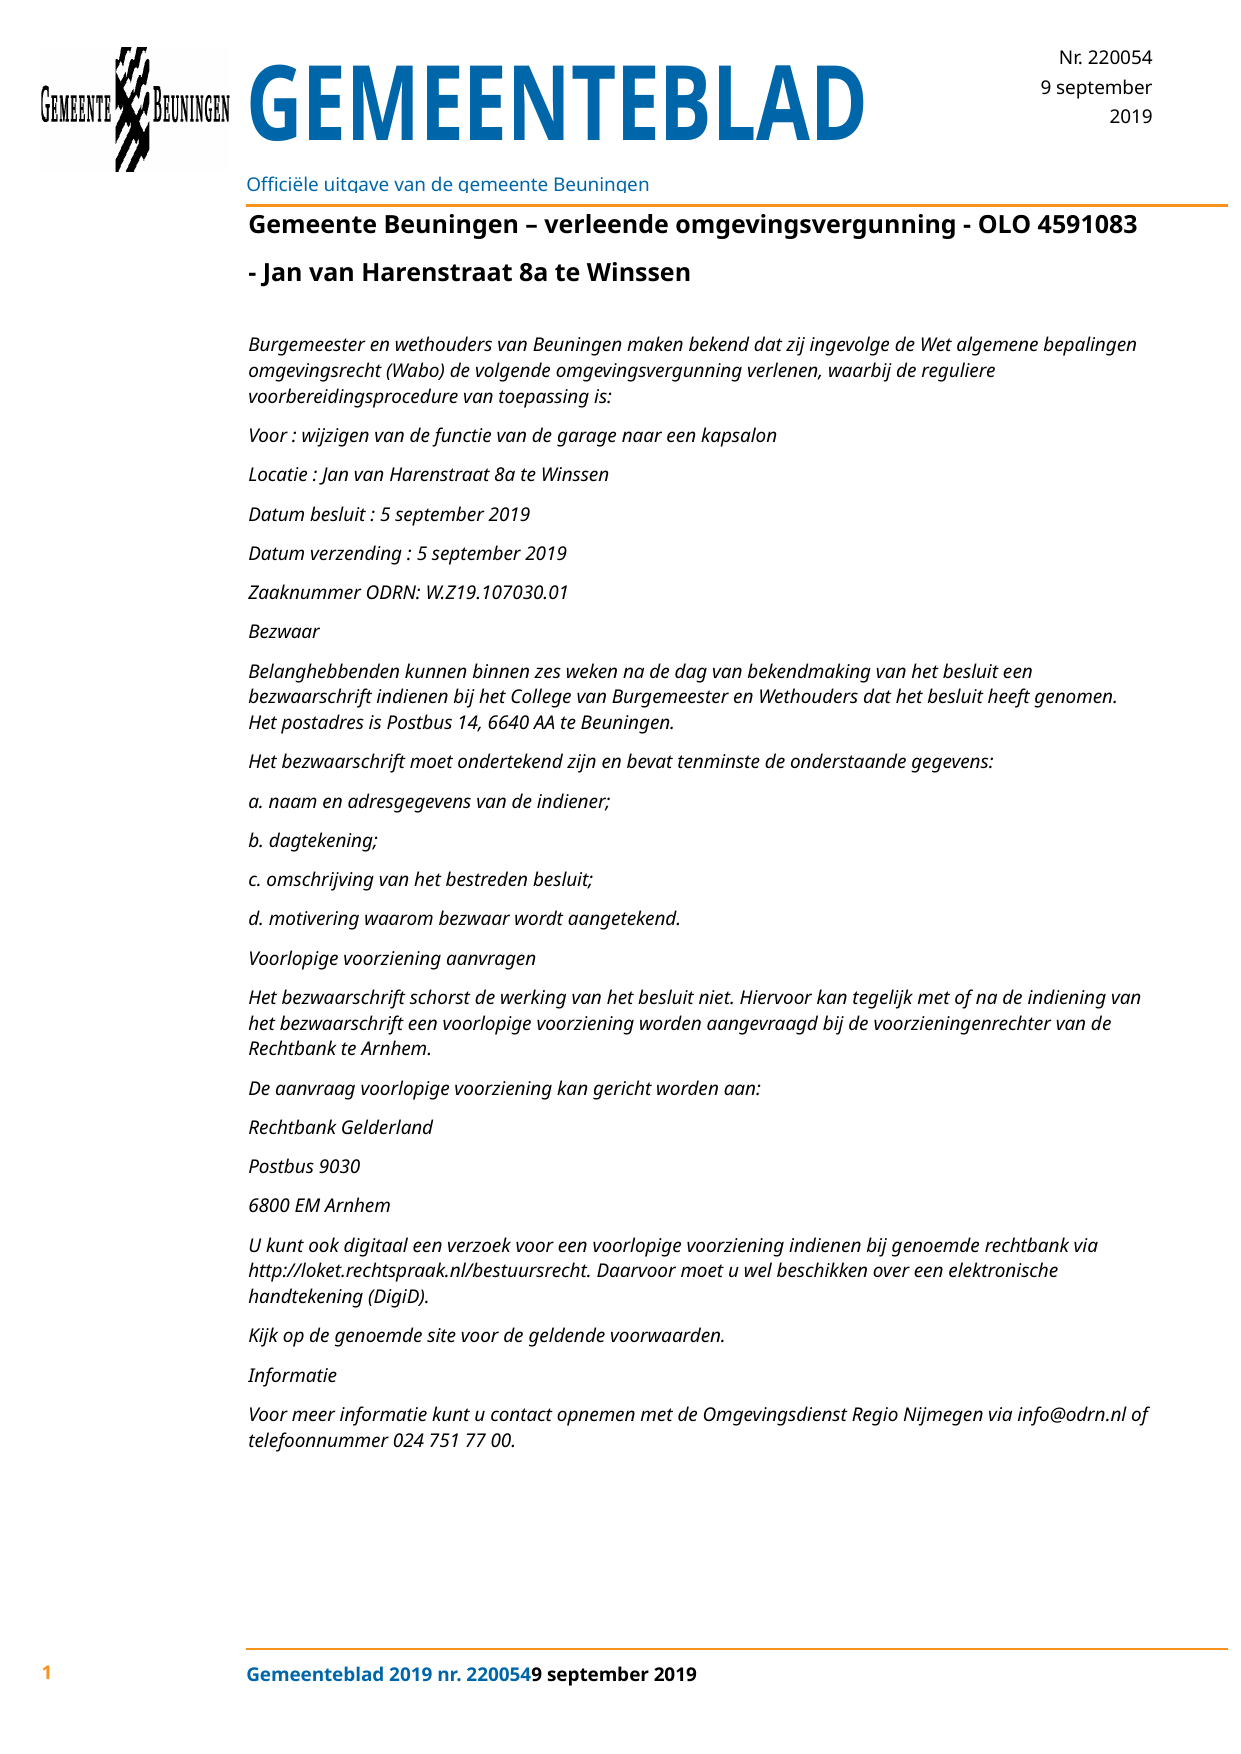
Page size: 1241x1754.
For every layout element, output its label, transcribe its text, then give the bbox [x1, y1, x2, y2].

text Voor : wijzigen van de functie van de garage naar een kapsalon [248, 422, 1152, 448]
text Belanghebbenden kunnen binnen zes weken na de dag van bekendmaking van het besluit een bezwaarschrift indienen bij het College van Burgemeester en Wethouders dat het besluit heeft genomen. Het postadres is Postbus 14, 6640 AA te Beuningen. [248, 658, 1152, 735]
text Het bezwaarschrift schorst de werking van het besluit niet. Hiervoor kan tegelijk met of na de indiening van het bezwaarschrift een voorlopige voorziening worden aangevraagd bij de voorzieningenrechter van de Rechtbank te Arnhem. [248, 984, 1152, 1061]
text Voorlopige voorziening aanvragen [248, 945, 1152, 971]
text Bezwaar [248, 618, 1152, 644]
text U kunt ook digitaal een verzoek voor een voorlopige voorziening indienen bij genoemde rechtbank via http://loket.rechtspraak.nl/bestuursrecht. Daarvoor moet u wel beschikken over een elektronische handtekening (DigiD). [248, 1232, 1152, 1309]
text b. dagtekening; [248, 827, 1152, 853]
text d. motivering waarom bezwaar wordt aangetekend. [248, 906, 1152, 931]
text Informatie [248, 1362, 1152, 1388]
text Gemeente Beuningen – verleende omgevingsvergunning - OLO 4591083 - Jan van Harenstraat 8a te Winssen [248, 207, 1152, 288]
text Datum verzending : 5 september 2019 [248, 540, 1152, 566]
text Postbus 9030 [248, 1153, 1152, 1179]
text 6800 EM Arnhem [248, 1193, 1152, 1218]
text Zaaknummer ODRN: W.Z19.107030.01 [248, 579, 1152, 605]
picture [41, 47, 231, 172]
text Kijk op de genoemde site voor de geldende voorwaarden. [248, 1323, 1152, 1348]
text Rechtbank Gelderland [248, 1114, 1152, 1140]
text Burgemeester en wethouders van Beuningen maken bekend dat zij ingevolge de Wet algemene bepalingen omgevingsrecht (Wabo) de volgende omgevingsvergunning verlenen, waarbij de reguliere voorbereidingsprocedure van toepassing is: [248, 331, 1152, 409]
text Locatie : Jan van Harenstraat 8a te Winssen [248, 461, 1152, 487]
text Voor meer informatie kunt u contact opnemen met de Omgevingsdienst Regio Nijmegen via info@odrn.nl of telefoonnummer 024 751 77 00. [248, 1401, 1152, 1453]
text c. omschrijving van het bestreden besluit; [248, 866, 1152, 892]
text Het bezwaarschrift moet ondertekend zijn en bevat tenminste de onderstaande gegevens: [248, 748, 1152, 774]
text De aanvraag voorlopige voorziening kan gericht worden aan: [248, 1075, 1152, 1101]
text Datum besluit : 5 september 2019 [248, 501, 1152, 526]
text a. naam en adresgegevens van de indiener; [248, 788, 1152, 813]
